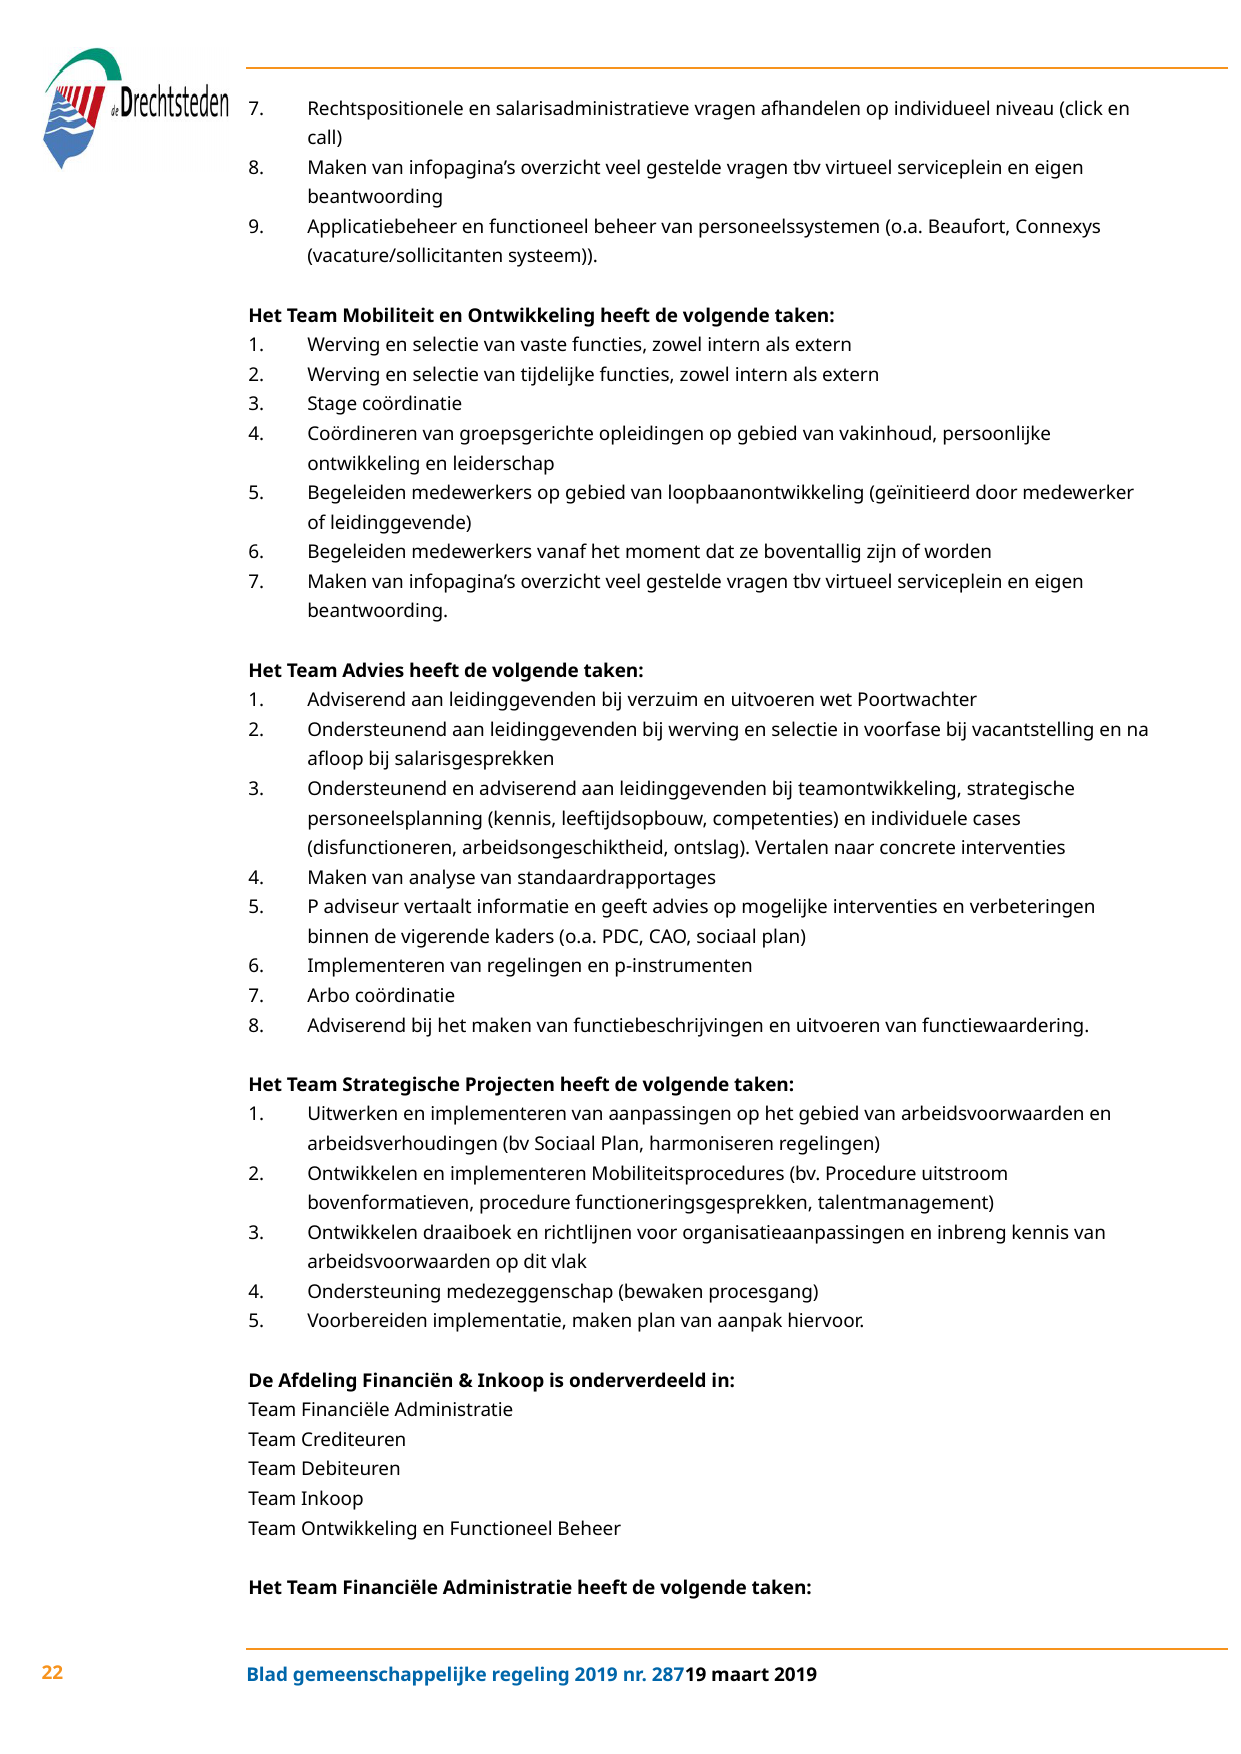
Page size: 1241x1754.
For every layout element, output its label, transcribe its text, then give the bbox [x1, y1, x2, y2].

list Begeleiden medewerkers vanaf het moment dat ze boventallig zijn of worden [248, 538, 1152, 564]
text Het Team Advies heeft de volgende taken: [248, 657, 1152, 683]
picture [41, 47, 231, 172]
list Ontwikkelen draaiboek en richtlijnen voor organisatieaanpassingen en inbreng kennis van arbeidsvoorwaarden op dit vlak [248, 1219, 1152, 1274]
list Stage coördinatie [248, 391, 1152, 416]
list Ontwikkelen en implementeren Mobiliteitsprocedures (bv. Procedure uitstroom bovenformatieven, procedure functioneringsgesprekken, talentmanagement) [248, 1160, 1152, 1215]
list Voorbereiden implementatie, maken plan van aanpak hiervoor. [248, 1308, 1152, 1333]
list Werving en selectie van tijdelijke functies, zowel intern als extern [248, 361, 1152, 387]
list Maken van infopagina’s overzicht veel gestelde vragen tbv virtueel serviceplein en eigen beantwoording. [248, 568, 1152, 623]
list Adviserend aan leidinggevenden bij verzuim en uitvoeren wet Poortwachter [248, 686, 1152, 712]
text Team Ontwikkeling en Functioneel Beheer [248, 1515, 1152, 1541]
list Coördineren van groepsgerichte opleidingen op gebied van vakinhoud, persoonlijke ontwikkeling en leiderschap [248, 420, 1152, 476]
text Het Team Financiële Administratie heeft de volgende taken: [248, 1574, 1152, 1600]
text Het Team Strategische Projecten heeft de volgende taken: [248, 1071, 1152, 1097]
text De Afdeling Financiën & Inkoop is onderverdeeld in: [248, 1367, 1152, 1393]
list Ondersteunend en adviserend aan leidinggevenden bij teamontwikkeling, strategische personeelsplanning (kennis, leeftijdsopbouw, competenties) en individuele cases (disfunctioneren, arbeidsongeschiktheid, ontslag). Vertalen naar concrete interventies [248, 775, 1152, 860]
list Ondersteuning medezeggenschap (bewaken procesgang) [248, 1278, 1152, 1304]
list Maken van infopagina’s overzicht veel gestelde vragen tbv virtueel serviceplein en eigen beantwoording [248, 154, 1152, 209]
text Het Team Mobiliteit en Ontwikkeling heeft de volgende taken: [248, 302, 1152, 328]
list Implementeren van regelingen en p-instrumenten [248, 953, 1152, 978]
list Applicatiebeheer en functioneel beheer van personeelssystemen (o.a. Beaufort, Connexys (vacature/sollicitanten systeem)). [248, 213, 1152, 268]
text Team Crediteuren [248, 1426, 1152, 1452]
list Uitwerken en implementeren van aanpassingen op het gebied van arbeidsvoorwaarden en arbeidsverhoudingen (bv Sociaal Plan, harmoniseren regelingen) [248, 1101, 1152, 1156]
text Team Financiële Administratie [248, 1396, 1152, 1422]
text Team Debiteuren [248, 1456, 1152, 1481]
list Rechtspositionele en salarisadministratieve vragen afhandelen op individueel niveau (click en call) [248, 95, 1152, 150]
list Arbo coördinatie [248, 982, 1152, 1008]
list Begeleiden medewerkers op gebied van loopbaanontwikkeling (geïnitieerd door medewerker of leidinggevende) [248, 479, 1152, 535]
list P adviseur vertaalt informatie en geeft advies op mogelijke interventies en verbeteringen binnen de vigerende kaders (o.a. PDC, CAO, sociaal plan) [248, 893, 1152, 949]
list Werving en selectie van vaste functies, zowel intern als extern [248, 331, 1152, 357]
list Adviserend bij het maken van functiebeschrijvingen en uitvoeren van functiewaardering. [248, 1012, 1152, 1038]
list Maken van analyse van standaardrapportages [248, 864, 1152, 890]
text Team Inkoop [248, 1485, 1152, 1511]
list Ondersteunend aan leidinggevenden bij werving en selectie in voorfase bij vacantstelling en na afloop bij salarisgesprekken [248, 716, 1152, 771]
